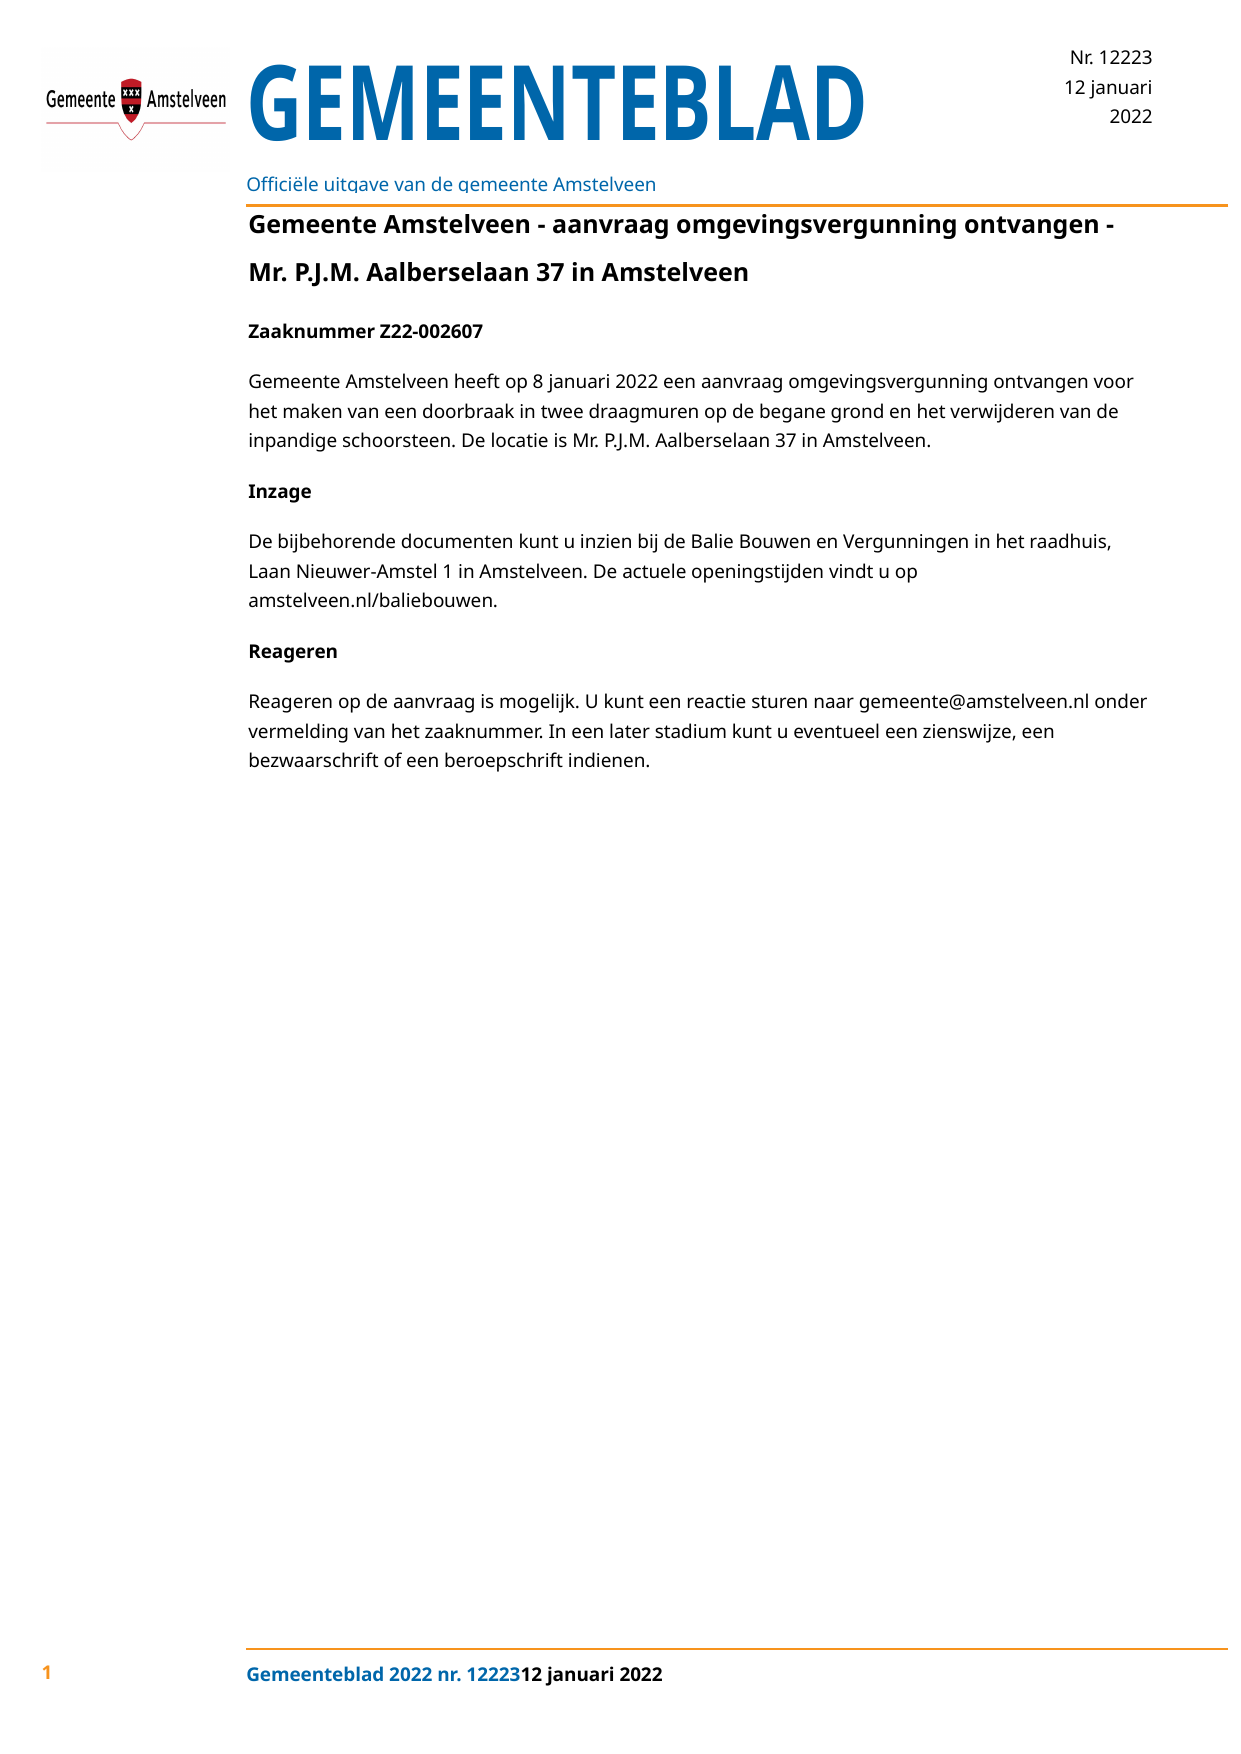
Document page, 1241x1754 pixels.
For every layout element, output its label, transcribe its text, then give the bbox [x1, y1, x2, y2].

text Gemeente Amstelveen heeft op 8 januari 2022 een aanvraag omgevingsvergunning ontvangen voor het maken van een doorbraak in twee draagmuren op de begane grond en het verwijderen van de inpandige schoorsteen. De locatie is Mr. P.J.M. Aalberselaan 37 in Amstelveen. [248, 368, 1152, 453]
text Zaaknummer Z22-002607 [248, 318, 1152, 344]
text Reageren [248, 638, 1152, 664]
picture [41, 47, 231, 172]
text De bijbehorende documenten kunt u inzien bij de Balie Bouwen en Vergunningen in het raadhuis, Laan Nieuwer-Amstel 1 in Amstelveen. De actuele openingstijden vindt u op amstelveen.nl/baliebouwen. [248, 528, 1152, 613]
text Reageren op de aanvraag is mogelijk. U kunt een reactie sturen naar gemeente@amstelveen.nl onder vermelding van het zaaknummer. In een later stadium kunt u eventueel een zienswijze, een bezwaarschrift of een beroepschrift indienen. [248, 688, 1152, 773]
text Inzage [248, 478, 1152, 504]
text Gemeente Amstelveen - aanvraag omgevingsvergunning ontvangen - Mr. P.J.M. Aalberselaan 37 in Amstelveen [248, 207, 1152, 288]
